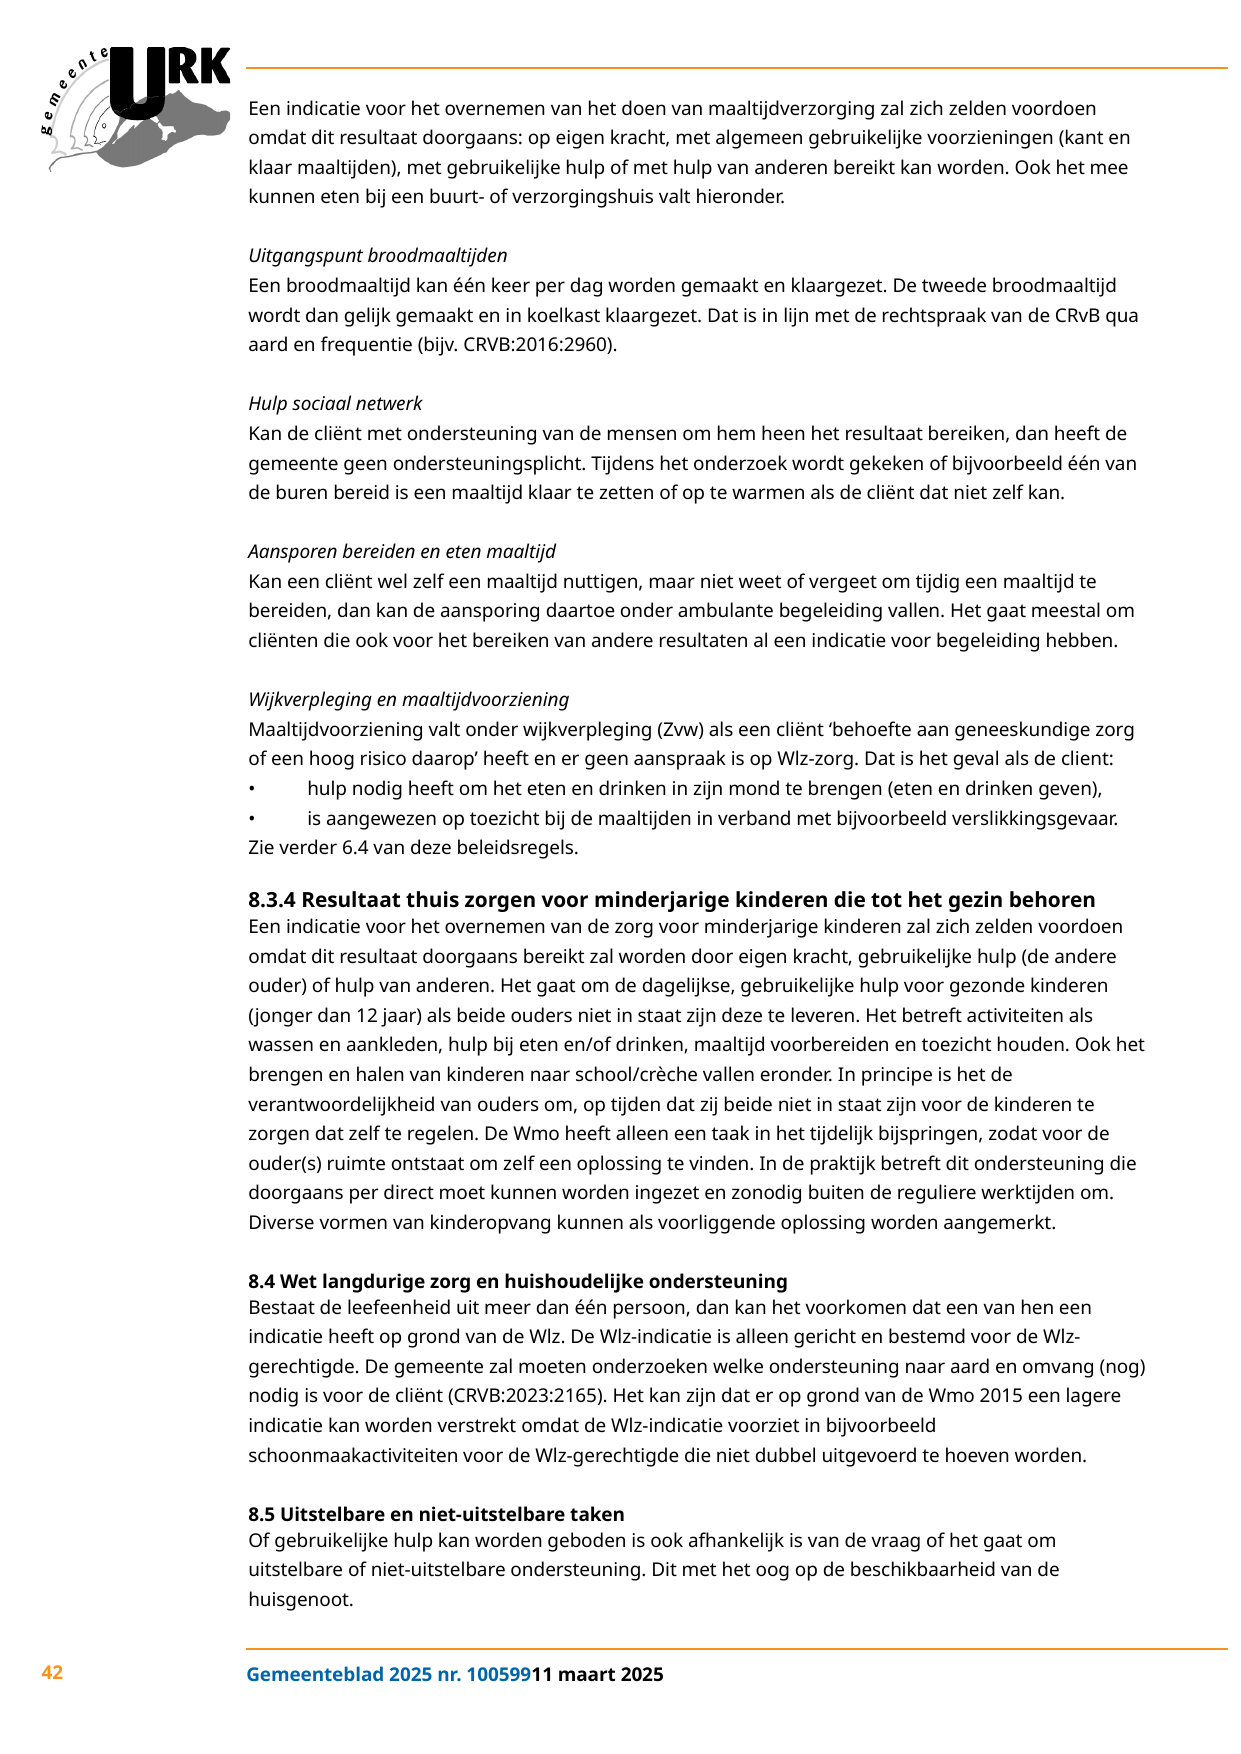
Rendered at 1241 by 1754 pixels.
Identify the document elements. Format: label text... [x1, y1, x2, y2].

picture [41, 47, 231, 172]
text Aansporen bereiden en eten maaltijd [248, 538, 1152, 564]
text Kan een cliënt wel zelf een maaltijd nuttigen, maar niet weet of vergeet om tijdig een maaltijd te bereiden, dan kan de aansporing daartoe onder ambulante begeleiding vallen. Het gaat meestal om cliënten die ook voor het bereiken van andere resultaten al een indicatie voor begeleiding hebben. [248, 568, 1152, 653]
text Een broodmaaltijd kan één keer per dag worden gemaakt en klaargezet. De tweede broodmaaltijd wordt dan gelijk gemaakt en in koelkast klaargezet. Dat is in lijn met de rechtspraak van de CRvB qua aard en frequentie (bijv. CRVB:2016:2960). [248, 272, 1152, 357]
text Een indicatie voor het overnemen van de zorg voor minderjarige kinderen zal zich zelden voordoen omdat dit resultaat doorgaans bereikt zal worden door eigen kracht, gebruikelijke hulp (de andere ouder) of hulp van anderen. Het gaat om de dagelijkse, gebruikelijke hulp voor gezonde kinderen (jonger dan 12 jaar) als beide ouders niet in staat zijn deze te leveren. Het betreft activiteiten als wassen en aankleden, hulp bij eten en/of drinken, maaltijd voorbereiden en toezicht houden. Ook het brengen en halen van kinderen naar school/crèche vallen eronder. In principe is het de verantwoordelijkheid van ouders om, op tijden dat zij beide niet in staat zijn voor de kinderen te zorgen dat zelf te regelen. De Wmo heeft alleen een taak in het tijdelijk bijspringen, zodat voor de ouder(s) ruimte ontstaat om zelf een oplossing te vinden. In de praktijk betreft dit ondersteuning die doorgaans per direct moet kunnen worden ingezet en zonodig buiten de reguliere werktijden om. Diverse vormen van kinderopvang kunnen als voorliggende oplossing worden aangemerkt. [248, 913, 1152, 1235]
text Hulp sociaal netwerk [248, 391, 1152, 416]
text Wijkverpleging en maaltijdvoorziening [248, 686, 1152, 712]
text Uitgangspunt broodmaaltijden [248, 243, 1152, 268]
text 8.4 Wet langdurige zorg en huishoudelijke ondersteuning [248, 1268, 1152, 1294]
list hulp nodig heeft om het eten en drinken in zijn mond te brengen (eten en drinken geven), [248, 775, 1152, 801]
text 8.3.4 Resultaat thuis zorgen voor minderjarige kinderen die tot het gezin behoren [248, 885, 1152, 913]
text Kan de cliënt met ondersteuning van de mensen om hem heen het resultaat bereiken, dan heeft de gemeente geen ondersteuningsplicht. Tijdens het onderzoek wordt gekeken of bijvoorbeeld één van de buren bereid is een maaltijd klaar te zetten of op te warmen als de cliënt dat niet zelf kan. [248, 420, 1152, 505]
text Maaltijdvoorziening valt onder wijkverpleging (Zvw) als een cliënt ‘behoefte aan geneeskundige zorg of een hoog risico daarop’ heeft en er geen aanspraak is op Wlz-zorg. Dat is het geval als de client: [248, 716, 1152, 771]
text Of gebruikelijke hulp kan worden geboden is ook afhankelijk is van de vraag of het gaat om uitstelbare of niet-uitstelbare ondersteuning. Dit met het oog op de beschikbaarheid van de huisgenoot. [248, 1527, 1152, 1612]
text Zie verder 6.4 van deze beleidsregels. [248, 834, 1152, 860]
text Een indicatie voor het overnemen van het doen van maaltijdverzorging zal zich zelden voordoen omdat dit resultaat doorgaans: op eigen kracht, met algemeen gebruikelijke voorzieningen (kant en klaar maaltijden), met gebruikelijke hulp of met hulp van anderen bereikt kan worden. Ook het mee kunnen eten bij een buurt- of verzorgingshuis valt hieronder. [248, 95, 1152, 209]
text 8.5 Uitstelbare en niet-uitstelbare taken [248, 1501, 1152, 1527]
text Bestaat de leefeenheid uit meer dan één persoon, dan kan het voorkomen dat een van hen een indicatie heeft op grond van de Wlz. De Wlz-indicatie is alleen gericht en bestemd voor de Wlz-gerechtigde. De gemeente zal moeten onderzoeken welke ondersteuning naar aard en omvang (nog) nodig is voor de cliënt (CRVB:2023:2165). Het kan zijn dat er op grond van de Wmo 2015 een lagere indicatie kan worden verstrekt omdat de Wlz-indicatie voorziet in bijvoorbeeld schoonmaakactiviteiten voor de Wlz-gerechtigde die niet dubbel uitgevoerd te hoeven worden. [248, 1294, 1152, 1468]
list is aangewezen op toezicht bij de maaltijden in verband met bijvoorbeeld verslikkingsgevaar. [248, 805, 1152, 831]
